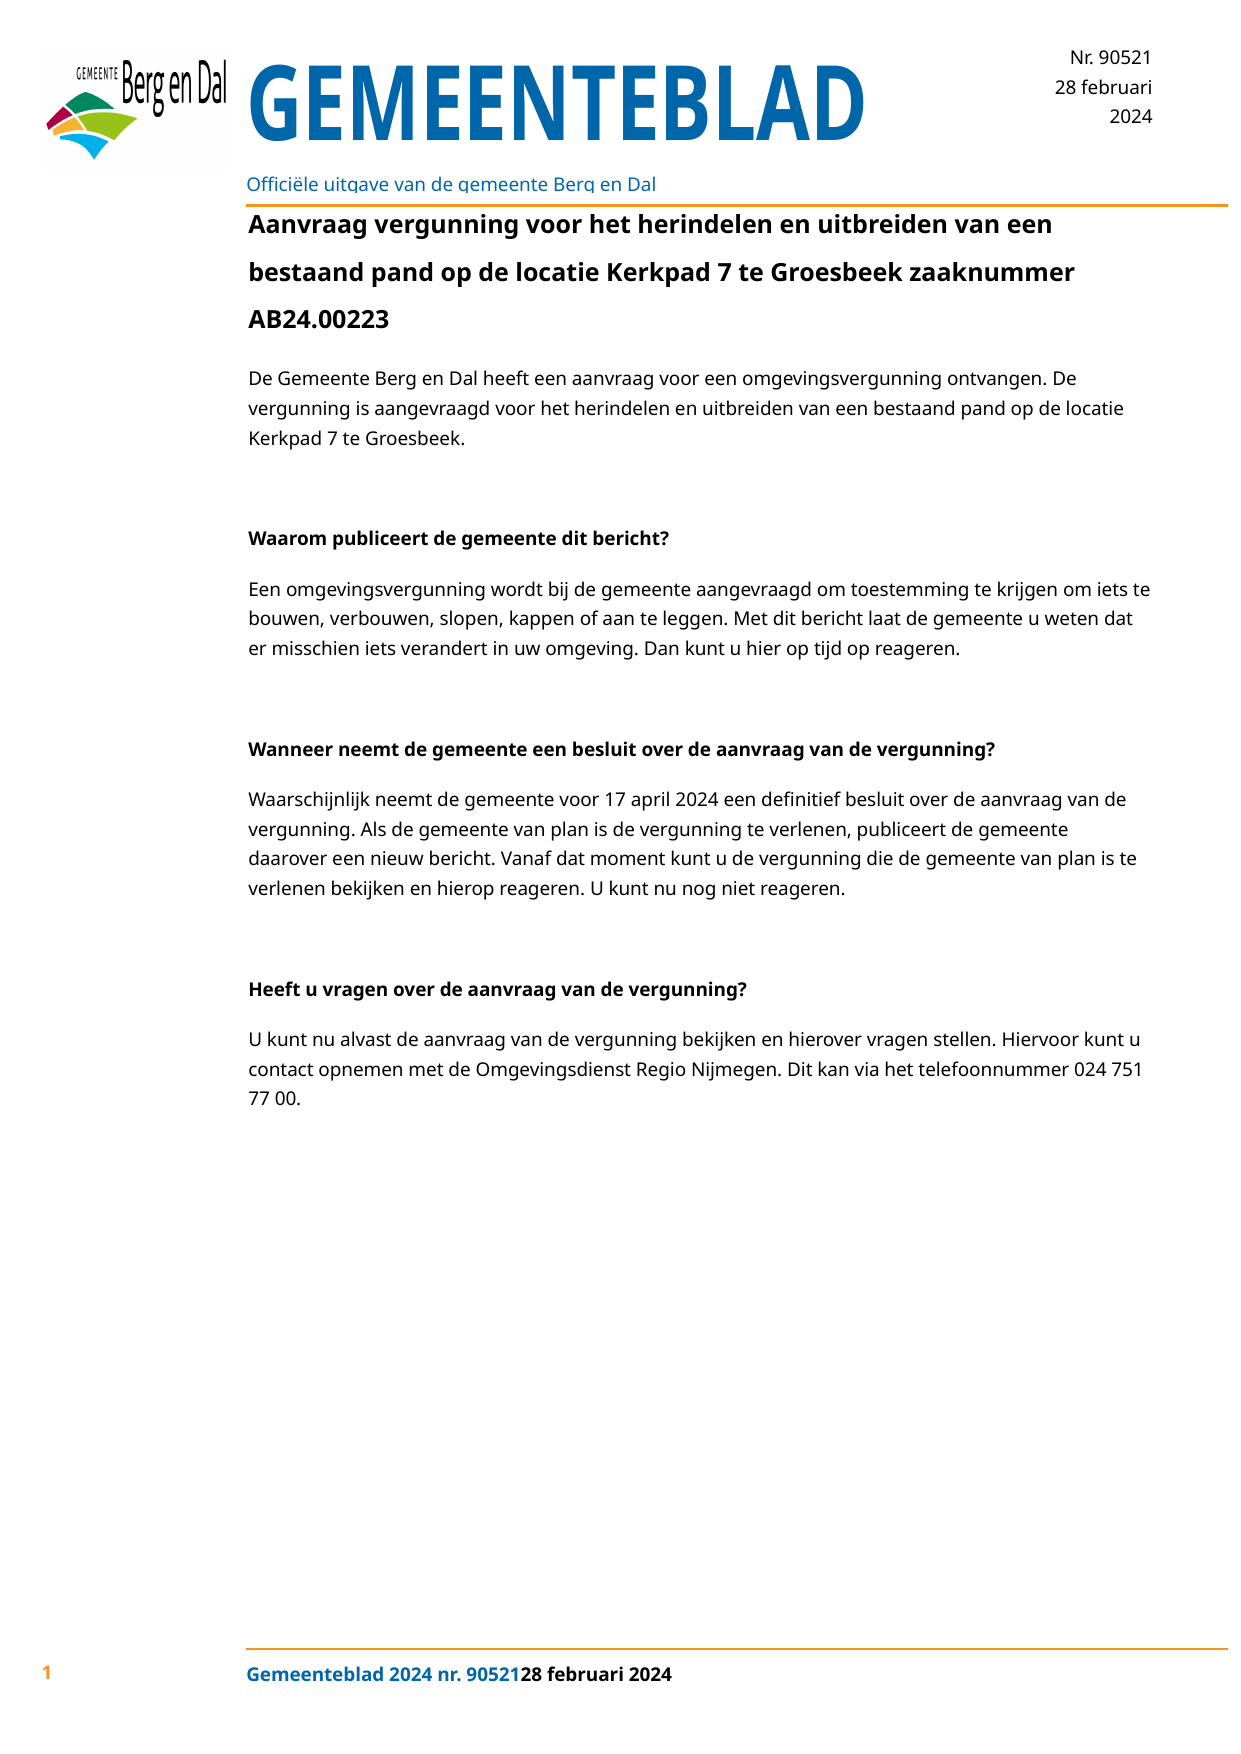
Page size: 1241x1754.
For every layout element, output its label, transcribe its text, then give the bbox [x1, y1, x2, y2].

text Waarom publiceert de gemeente dit bericht? [248, 526, 1152, 551]
text Waarschijnlijk neemt de gemeente voor 17 april 2024 een definitief besluit over de aanvraag van de vergunning. Als de gemeente van plan is de vergunning te verlenen, publiceert de gemeente daarover een nieuw bericht. Vanaf dat moment kunt u de vergunning die de gemeente van plan is te verlenen bekijken en hierop reageren. U kunt nu nog niet reageren. [248, 786, 1152, 901]
text Wanneer neemt de gemeente een besluit over de aanvraag van de vergunning? [248, 736, 1152, 762]
text Aanvraag vergunning voor het herindelen en uitbreiden van een bestaand pand op de locatie Kerkpad 7 te Groesbeek zaaknummer AB24.00223 [248, 207, 1152, 336]
text Heeft u vragen over de aanvraag van de vergunning? [248, 976, 1152, 1002]
text Een omgevingsvergunning wordt bij de gemeente aangevraagd om toestemming te krijgen om iets te bouwen, verbouwen, slopen, kappen of aan te leggen. Met dit bericht laat de gemeente u weten dat er misschien iets verandert in uw omgeving. Dan kunt u hier op tijd op reageren. [248, 576, 1152, 661]
text De Gemeente Berg en Dal heeft een aanvraag voor een omgevingsvergunning ontvangen. De vergunning is aangevraagd voor het herindelen en uitbreiden van een bestaand pand op de locatie Kerkpad 7 te Groesbeek. [248, 366, 1152, 450]
picture [41, 47, 231, 172]
text U kunt nu alvast de aanvraag van de vergunning bekijken en hierover vragen stellen. Hiervoor kunt u contact opnemen met de Omgevingsdienst Regio Nijmegen. Dit kan via het telefoonnummer 024 751 77 00. [248, 1026, 1152, 1111]
